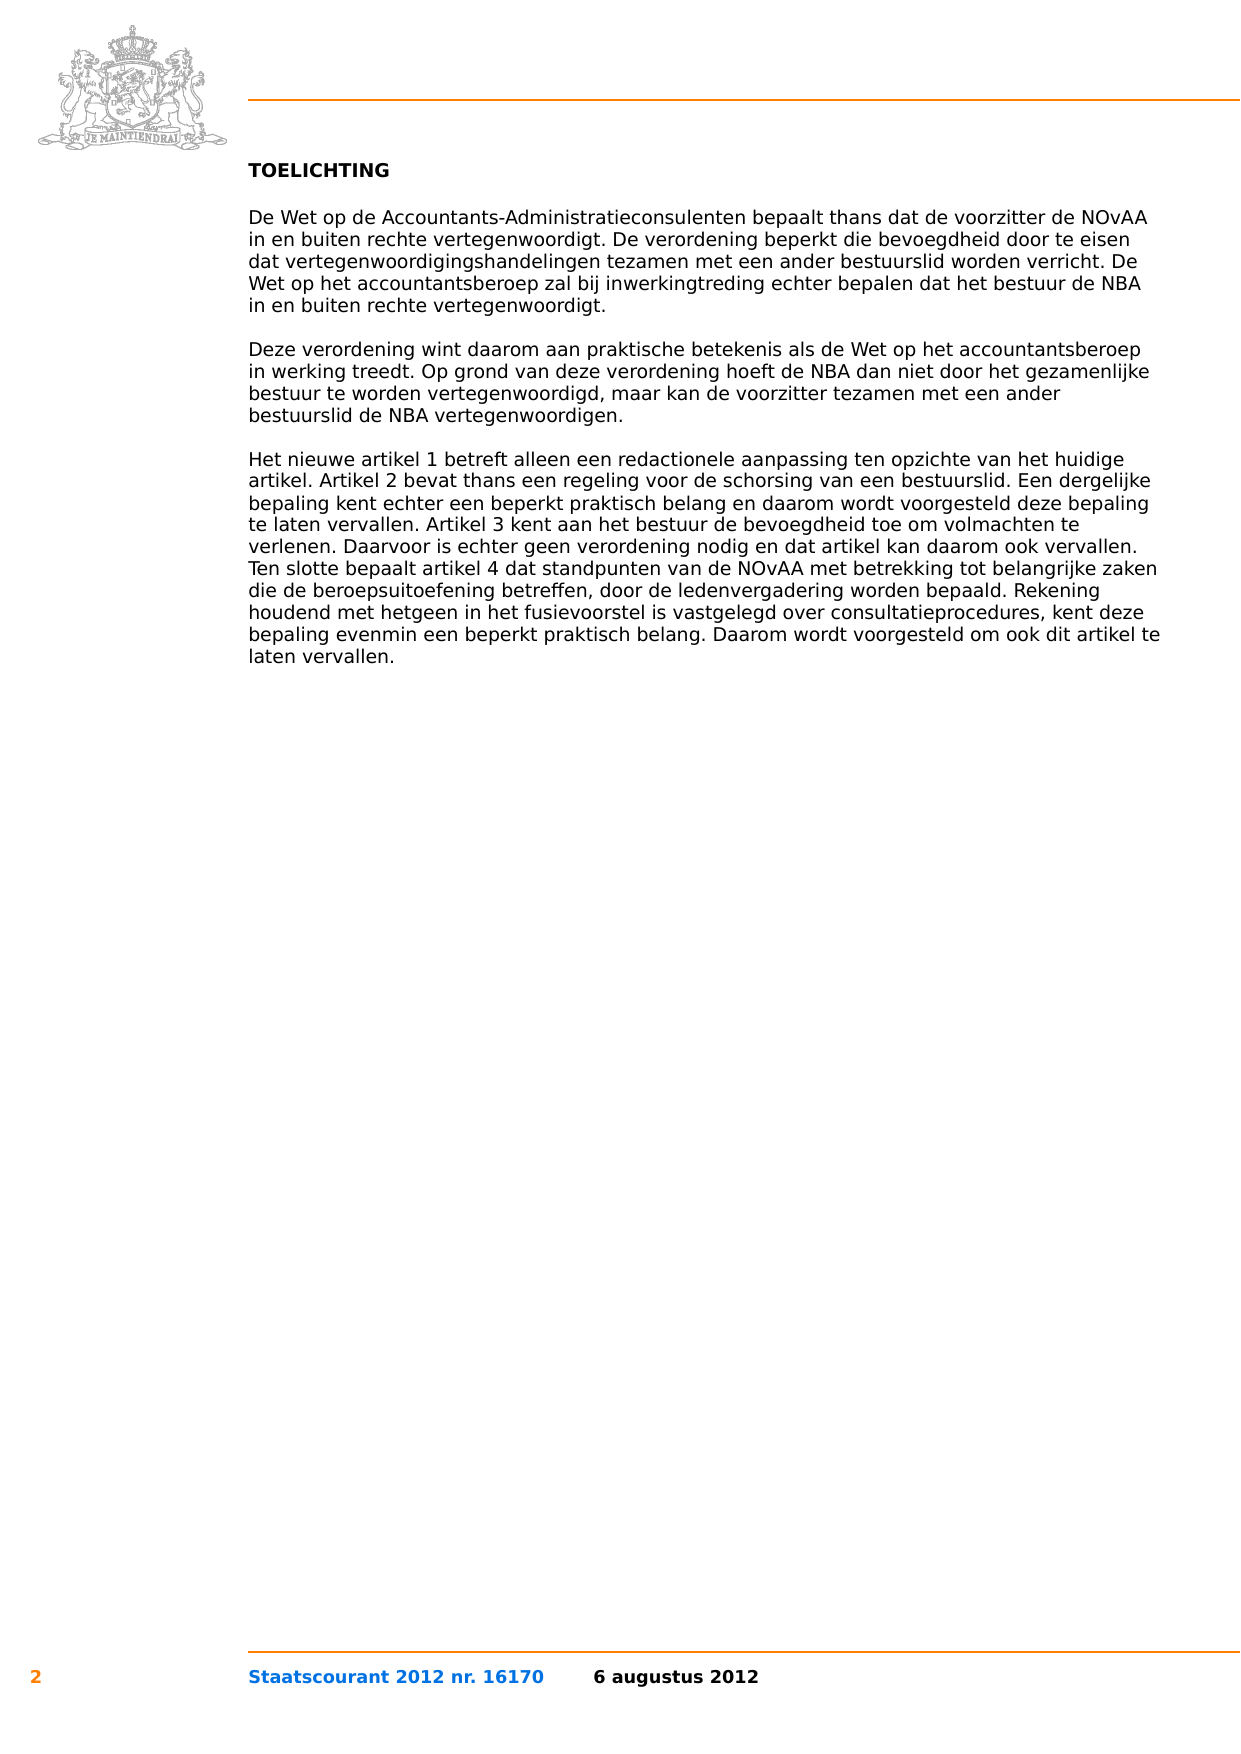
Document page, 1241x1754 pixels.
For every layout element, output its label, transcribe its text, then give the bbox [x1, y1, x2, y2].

text Het nieuwe artikel 1 betreft alleen een redactionele aanpassing ten opzichte van het huidige artikel. Artikel 2 bevat thans een regeling voor de schorsing van een bestuurslid. Een dergelijke bepaling kent echter een beperkt praktisch belang en daarom wordt voorgesteld deze bepaling te laten vervallen. Artikel 3 kent aan het bestuur de bevoegdheid toe om volmachten te verlenen. Daarvoor is echter geen verordening nodig en dat artikel kan daarom ook vervallen. Ten slotte bepaalt artikel 4 dat standpunten van de NOvAA met betrekking tot belangrijke zaken die de beroepsuitoefening betreffen, door de ledenvergadering worden bepaald. Rekening houdend met hetgeen in het fusievoorstel is vastgelegd over consultatieprocedures, kent deze bepaling evenmin een beperkt praktisch belang. Daarom wordt voorgesteld om ook dit artikel te laten vervallen. [248, 448, 1163, 668]
text Deze verordening wint daarom aan praktische betekenis als de Wet op het accountantsberoep in werking treedt. Op grond van deze verordening hoeft de NBA dan niet door het gezamenlijke bestuur te worden vertegenwoordigd, maar kan de voorzitter tezamen met een ander bestuurslid de NBA vertegenwoordigen. [248, 339, 1163, 427]
subtitle TOELICHTING [248, 160, 1163, 182]
picture [38, 25, 227, 150]
text De Wet op de Accountants-Administratieconsulenten bepaalt thans dat de voorzitter de NOvAA in en buiten rechte vertegenwoordigt. De verordening beperkt die bevoegdheid door te eisen dat vertegenwoordigingshandelingen tezamen met een ander bestuurslid worden verricht. De Wet op het accountantsberoep zal bij inwerkingtreding echter bepalen dat het bestuur de NBA in en buiten rechte vertegenwoordigt. [248, 207, 1163, 317]
